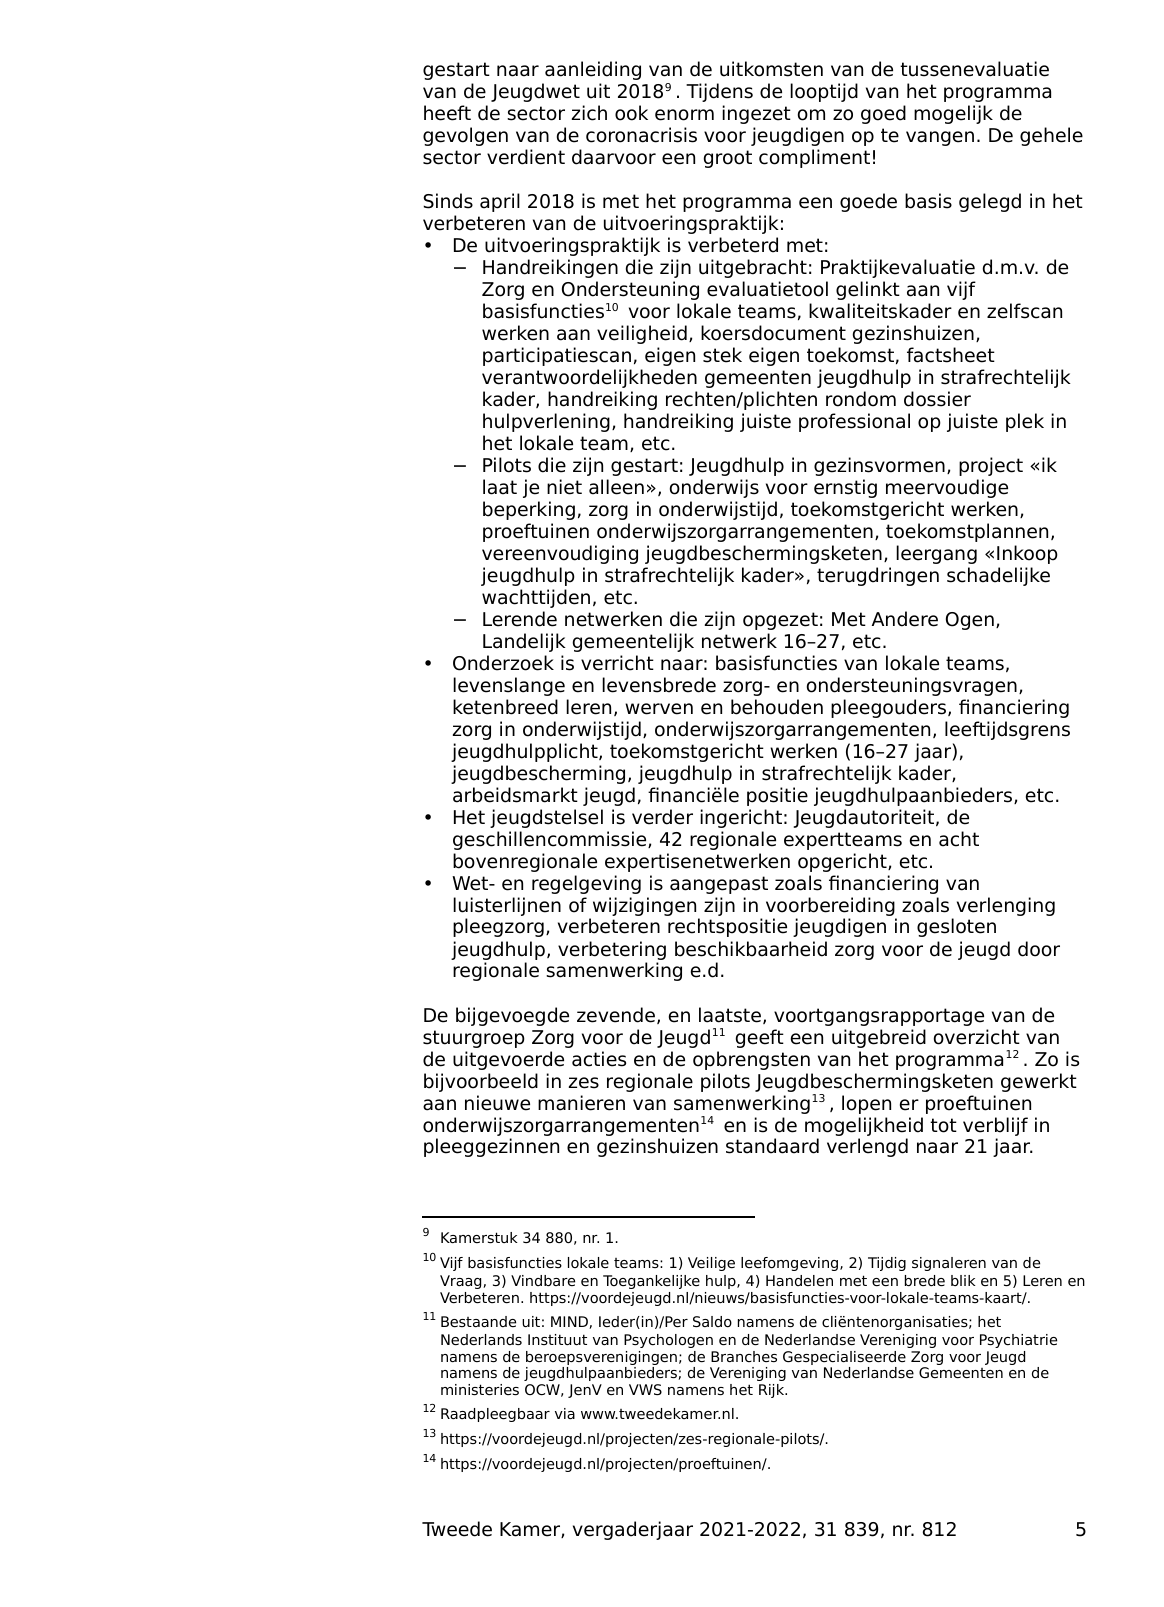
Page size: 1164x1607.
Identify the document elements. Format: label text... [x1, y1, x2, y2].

text Bestaande uit: MIND, Ieder(in)/Per Saldo namens de cliëntenorganisaties; het Nederlands Instituut van Psychologen en de Nederlandse Vereniging voor Psychiatrie namens de beroepsverenigingen; de Branches Gespecialiseerde Zorg voor Jeugd namens de jeugdhulpaanbieders; de Vereniging van Nederlandse Gemeenten en de ministeries OCW, JenV en VWS namens het Rijk. [422, 1310, 1087, 1399]
text • Het jeugdstelsel is verder ingericht: Jeugdautoriteit, de geschillencommissie, 42 regionale expertteams en acht bovenregionale expertisenetwerken opgericht, etc. [422, 807, 1087, 872]
text − Lerende netwerken die zijn opgezet: Met Andere Ogen, Landelijk gemeentelijk netwerk 16–27, etc. [452, 609, 1087, 653]
text Vijf basisfuncties lokale teams: 1) Veilige leefomgeving, 2) Tijdig signaleren van de Vraag, 3) Vindbare en Toegankelijke hulp, 4) Handelen met een brede blik en 5) Leren en Verbeteren. https://voordejeugd.nl/nieuws/basisfuncties-voor-lokale-teams-kaart/. [422, 1251, 1087, 1307]
text Kamerstuk 34 880, nr. 1. [422, 1226, 1087, 1248]
text Sinds april 2018 is met het programma een goede basis gelegd in het verbeteren van de uitvoeringspraktijk: [422, 191, 1087, 235]
text • Wet- en regelgeving is aangepast zoals financiering van luisterlijnen of wijzigingen zijn in voorbereiding zoals verlenging pleegzorg, verbeteren rechtspositie jeugdigen in gesloten jeugdhulp, verbetering beschikbaarheid zorg voor de jeugd door regionale samenwerking e.d. [422, 872, 1087, 982]
text − Handreikingen die zijn uitgebracht: Praktijkevaluatie d.m.v. de Zorg en Ondersteuning evaluatietool gelinkt aan vijf basisfuncties voor lokale teams, kwaliteitskader en zelfscan werken aan veiligheid, koersdocument gezinshuizen, participatiescan, eigen stek eigen toekomst, factsheet verantwoordelijkheden gemeenten jeugdhulp in strafrechtelijk kader, handreiking rechten/plichten rondom dossier hulpverlening, handreiking juiste professional op juiste plek in het lokale team, etc. [452, 257, 1087, 455]
text gestart naar aanleiding van de uitkomsten van de tussenevaluatie van de Jeugdwet uit 2018. Tijdens de looptijd van het programma heeft de sector zich ook enorm ingezet om zo goed mogelijk de gevolgen van de coronacrisis voor jeugdigen op te vangen. De gehele sector verdient daarvoor een groot compliment! [422, 59, 1087, 169]
text − Pilots die zijn gestart: Jeugdhulp in gezinsvormen, project «ik laat je niet alleen», onderwijs voor ernstig meervoudige beperking, zorg in onderwijstijd, toekomstgericht werken, proeftuinen onderwijszorgarrangementen, toekomstplannen, vereenvoudiging jeugdbeschermingsketen, leergang «Inkoop jeugdhulp in strafrechtelijk kader», terugdringen schadelijke wachttijden, etc. [452, 455, 1087, 609]
text https://voordejeugd.nl/projecten/zes-regionale-pilots/. [422, 1427, 1087, 1449]
text De bijgevoegde zevende, en laatste, voortgangsrapportage van de stuurgroep Zorg voor de Jeugd geeft een uitgebreid overzicht van de uitgevoerde acties en de opbrengsten van het programma. Zo is bijvoorbeeld in zes regionale pilots Jeugdbeschermingsketen gewerkt aan nieuwe manieren van samenwerking, lopen er proeftuinen onderwijszorgarrangementen en is de mogelijkheid tot verblijf in pleeggezinnen en gezinshuizen standaard verlengd naar 21 jaar. [422, 1004, 1087, 1158]
text • De uitvoeringspraktijk is verbeterd met: [422, 235, 1087, 257]
text • Onderzoek is verricht naar: basisfuncties van lokale teams, levenslange en levensbrede zorg- en ondersteuningsvragen, ketenbreed leren, werven en behouden pleegouders, financiering zorg in onderwijstijd, onderwijszorgarrangementen, leeftijdsgrens jeugdhulpplicht, toekomstgericht werken (16–27 jaar), jeugdbescherming, jeugdhulp in strafrechtelijk kader, arbeidsmarkt jeugd, financiële positie jeugdhulpaanbieders, etc. [422, 653, 1087, 807]
text Raadpleegbaar via www.tweedekamer.nl. [422, 1402, 1087, 1424]
text https://voordejeugd.nl/projecten/proeftuinen/. [422, 1452, 1087, 1474]
